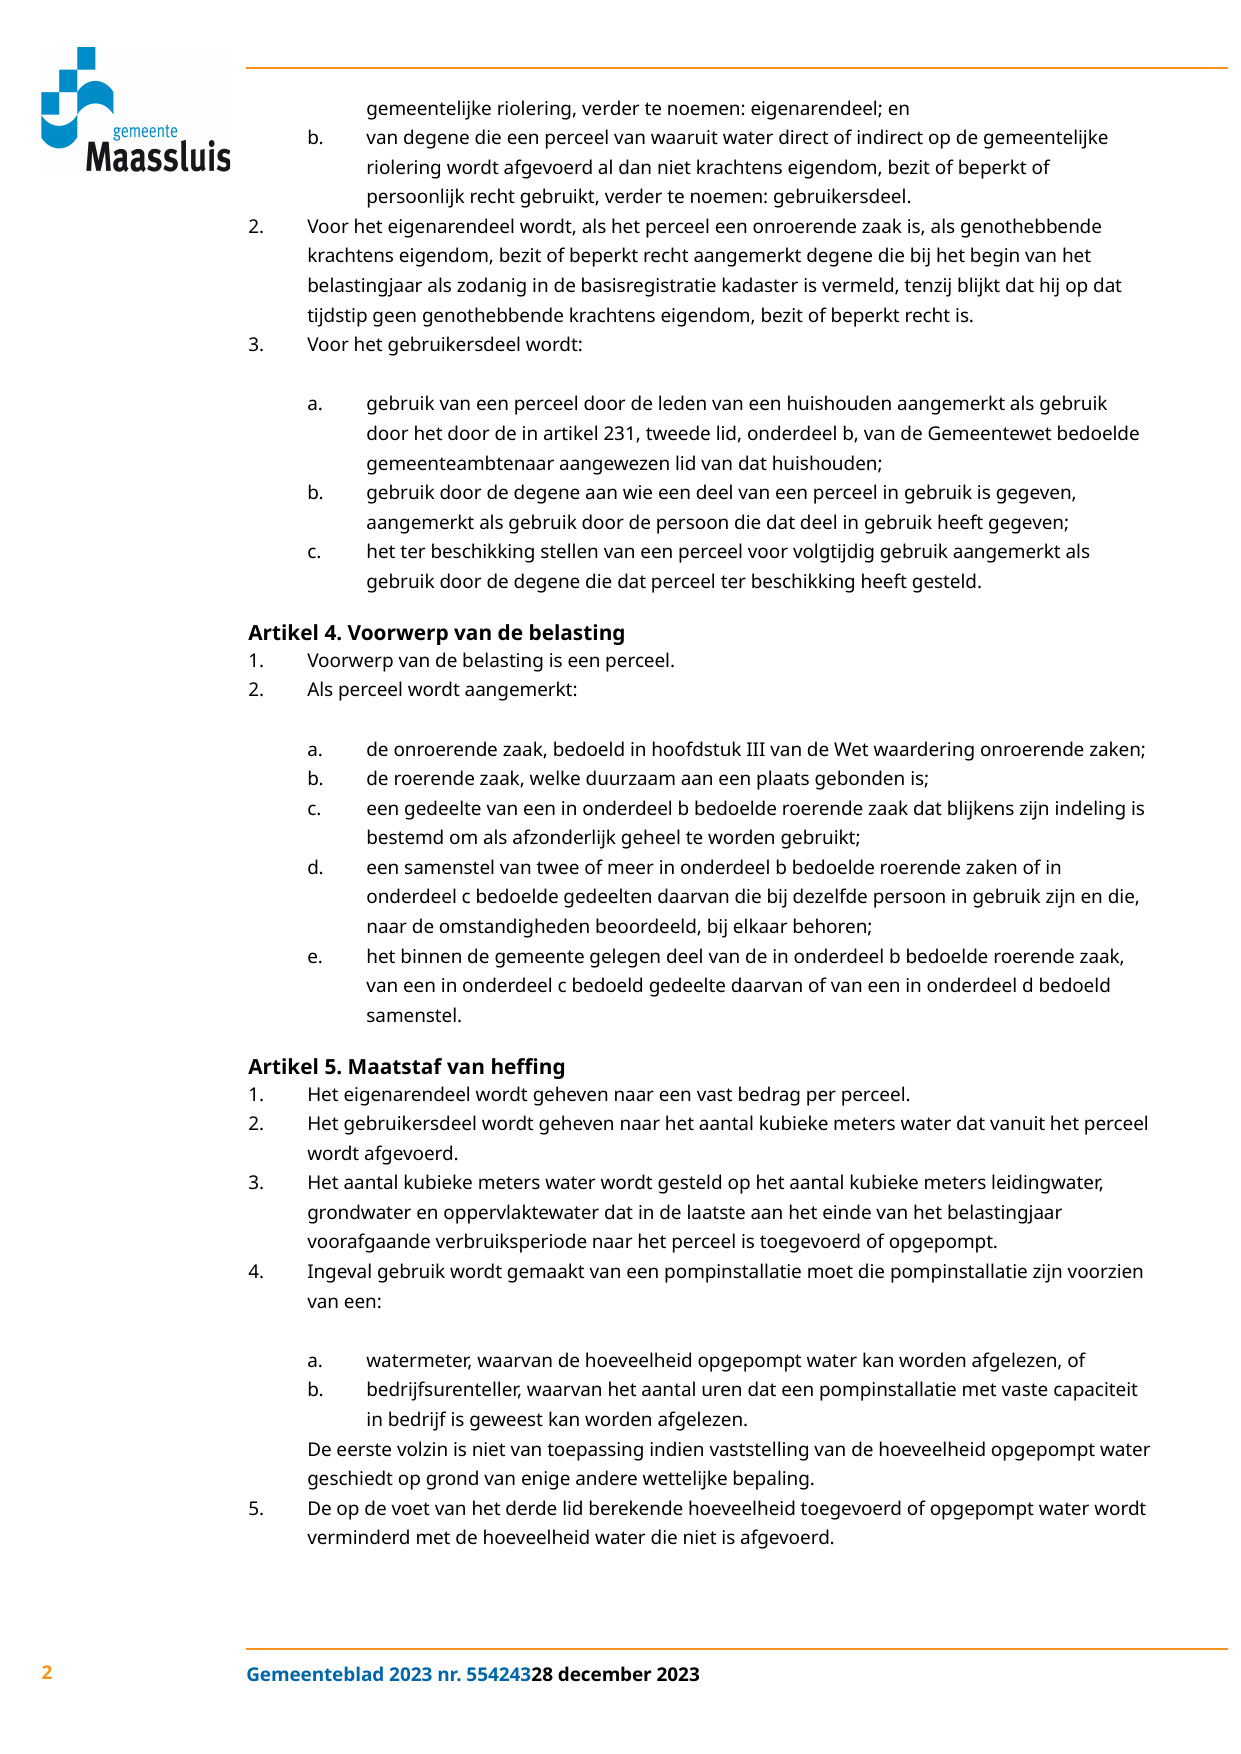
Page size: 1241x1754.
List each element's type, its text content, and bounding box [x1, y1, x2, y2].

list gebruik door de degene aan wie een deel van een perceel in gebruik is gegeven, aangemerkt als gebruik door de persoon die dat deel in gebruik heeft gegeven; [307, 479, 1152, 535]
list bedrijfsurenteller, waarvan het aantal uren dat een pompinstallatie met vaste capaciteit in bedrijf is geweest kan worden afgelezen. [307, 1377, 1152, 1432]
text Artikel 5. Maatstaf van heffing [248, 1052, 1152, 1081]
list De eerste volzin is niet van toepassing indien vaststelling van de hoeveelheid opgepompt water geschiedt op grond van enige andere wettelijke bepaling. [248, 1436, 1152, 1491]
list watermeter, waarvan de hoeveelheid opgepompt water kan worden afgelezen, of [307, 1347, 1152, 1373]
list Voor het eigenarendeel wordt, als het perceel een onroerende zaak is, als genothebbende krachtens eigendom, bezit of beperkt recht aangemerkt degene die bij het begin van het belastingjaar als zodanig in de basisregistratie kadaster is vermeld, tenzij blijkt dat hij op dat tijdstip geen genothebbende krachtens eigendom, bezit of beperkt recht is. [248, 213, 1152, 328]
list een gedeelte van een in onderdeel b bedoelde roerende zaak dat blijkens zijn indeling is bestemd om als afzonderlijk geheel te worden gebruikt; [307, 795, 1152, 850]
list Als perceel wordt aangemerkt: [248, 677, 1152, 702]
list Het gebruikersdeel wordt geheven naar het aantal kubieke meters water dat vanuit het perceel wordt afgevoerd. [248, 1110, 1152, 1166]
picture [41, 47, 77, 92]
list Het eigenarendeel wordt geheven naar een vast bedrag per perceel. [248, 1081, 1152, 1107]
list Het aantal kubieke meters water wordt gesteld op het aantal kubieke meters leidingwater, grondwater en oppervlaktewater dat in de laatste aan het einde van het belastingjaar voorafgaande verbruiksperiode naar het perceel is toegevoerd of opgepompt. [248, 1169, 1152, 1254]
list de roerende zaak, welke duurzaam aan een plaats gebonden is; [307, 765, 1152, 791]
list het binnen de gemeente gelegen deel van de in onderdeel b bedoelde roerende zaak, van een in onderdeel c bedoeld gedeelte daarvan of van een in onderdeel d bedoeld samenstel. [307, 943, 1152, 1028]
list Voor het gebruikersdeel wordt: [248, 331, 1152, 357]
text Artikel 4. Voorwerp van de belasting [248, 618, 1152, 647]
list het ter beschikking stellen van een perceel voor volgtijdig gebruik aangemerkt als gebruik door de degene die dat perceel ter beschikking heeft gesteld. [307, 538, 1152, 594]
list gemeentelijke riolering, verder te noemen: eigenarendeel; en [307, 95, 1152, 121]
list gebruik van een perceel door de leden van een huishouden aangemerkt als gebruik door het door de in artikel 231, tweede lid, onderdeel b, van de Gemeentewet bedoelde gemeenteambtenaar aangewezen lid van dat huishouden; [307, 391, 1152, 476]
list een samenstel van twee of meer in onderdeel b bedoelde roerende zaken of in onderdeel c bedoelde gedeelten daarvan die bij dezelfde persoon in gebruik zijn en die, naar de omstandigheden beoordeeld, bij elkaar behoren; [307, 854, 1152, 939]
list de onroerende zaak, bedoeld in hoofdstuk III van de Wet waardering onroerende zaken; [307, 736, 1152, 761]
list Ingeval gebruik wordt gemaakt van een pompinstallatie moet die pompinstallatie zijn voorzien van een: [248, 1258, 1152, 1314]
list van degene die een perceel van waaruit water direct of indirect op de gemeentelijke riolering wordt afgevoerd al dan niet krachtens eigendom, bezit of beperkt of persoonlijk recht gebruikt, verder te noemen: gebruikersdeel. [307, 124, 1152, 209]
picture [41, 47, 231, 172]
list De op de voet van het derde lid berekende hoeveelheid toegevoerd of opgepompt water wordt verminderd met de hoeveelheid water die niet is afgevoerd. [248, 1495, 1152, 1550]
list Voorwerp van de belasting is een perceel. [248, 647, 1152, 673]
